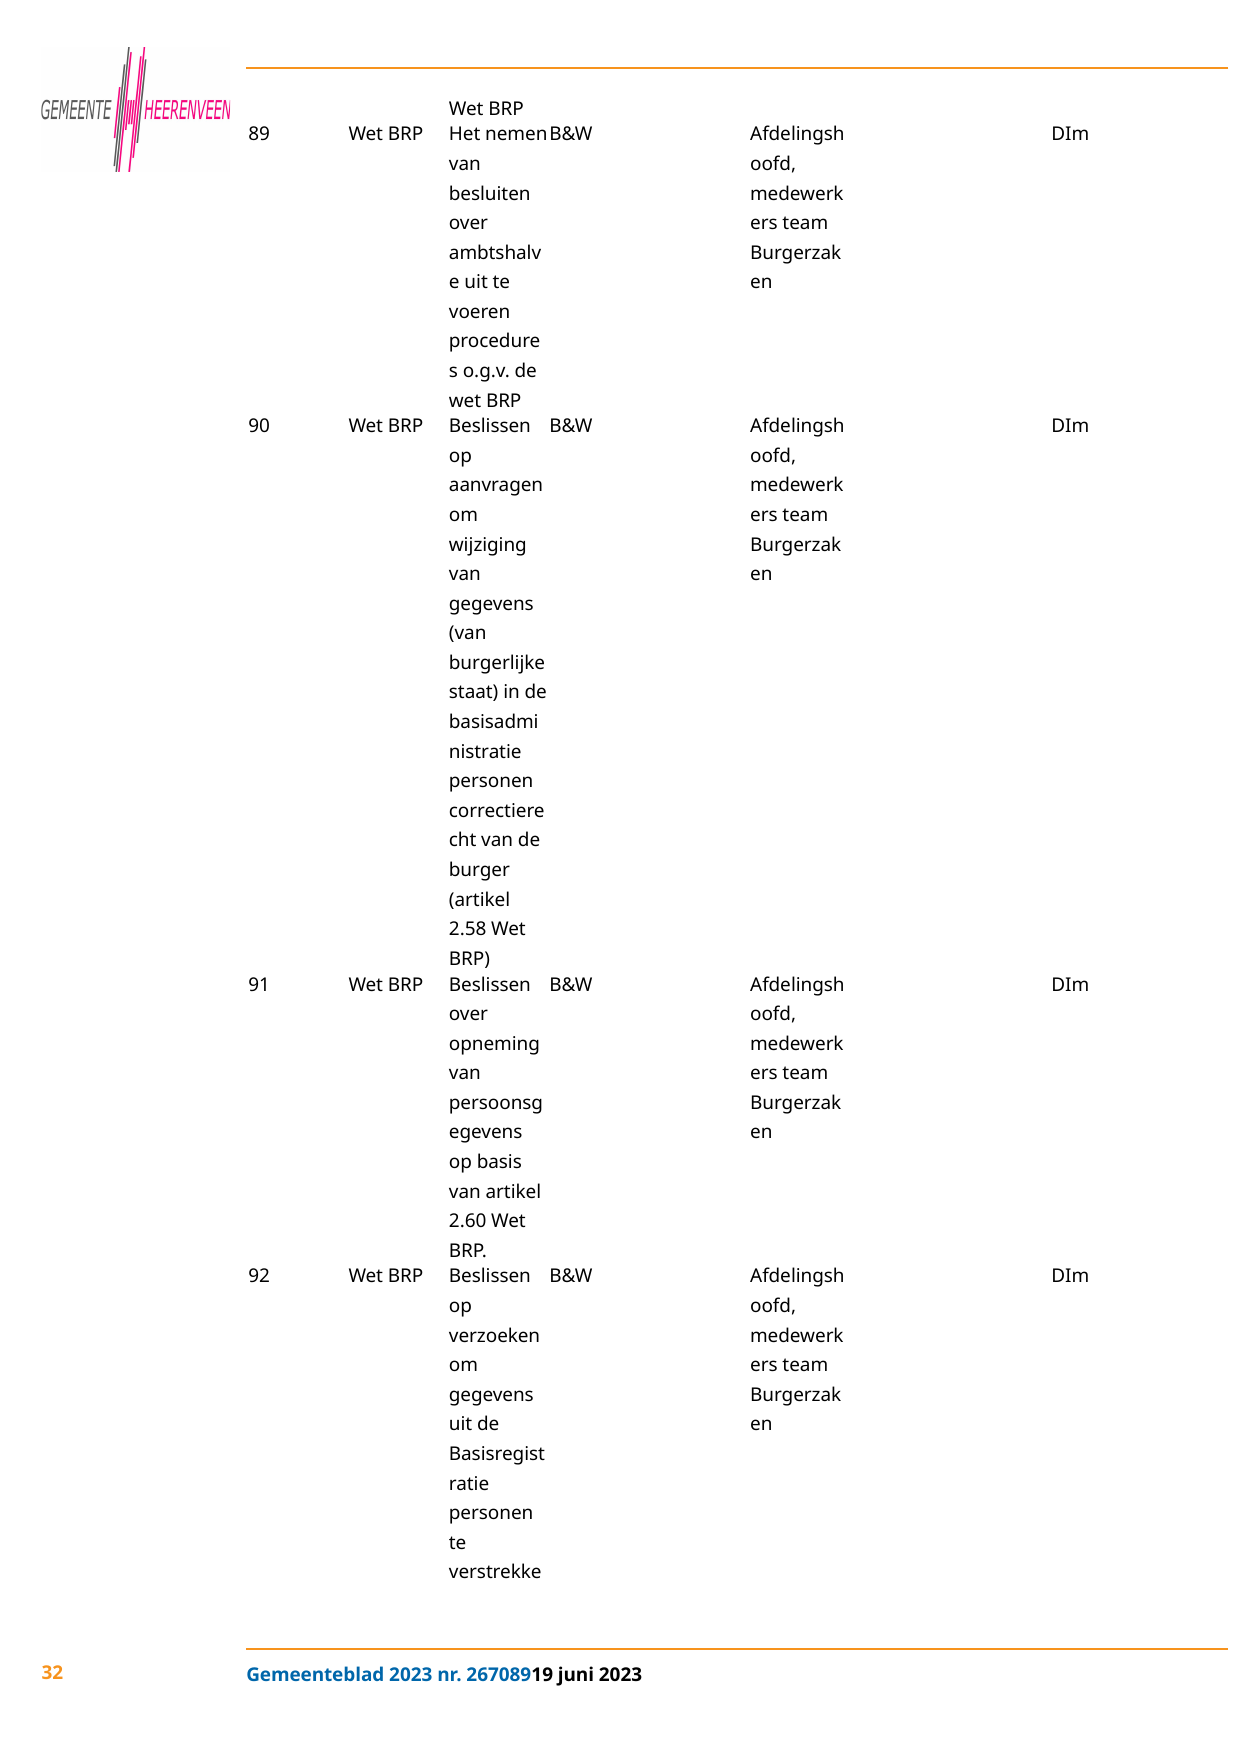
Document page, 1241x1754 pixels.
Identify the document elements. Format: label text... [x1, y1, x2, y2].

table_cell [850, 413, 951, 971]
table_cell Wet BRP [348, 971, 449, 1263]
table_cell Wet BRP [348, 121, 449, 412]
table_cell Beslissen op aanvragen om wijziging van gegevens (van burgerlijke staat) in de basisadministratie personen correctierecht van de burger (artikel 2.58 Wet BRP) [449, 413, 549, 971]
table_cell B&W [549, 413, 649, 971]
table_cell Wet BRP [449, 95, 549, 121]
table_cell [850, 121, 951, 412]
table_cell [951, 121, 1051, 412]
table_cell DIm [1051, 971, 1152, 1263]
table_cell Wet BRP [348, 413, 449, 971]
table_cell [850, 1263, 951, 1584]
table_cell [650, 971, 750, 1263]
table_cell DIm [1051, 413, 1152, 971]
table_cell 91 [248, 971, 348, 1263]
table_cell 90 [248, 413, 348, 971]
table_cell [850, 95, 951, 121]
table_cell Beslissen op verzoeken om gegevens uit de Basisregistratie personen te verstrekke [449, 1263, 549, 1584]
table_cell [951, 95, 1051, 121]
table_cell [951, 971, 1051, 1263]
table_cell [650, 1263, 750, 1584]
table_cell Afdelingshoofd, medewerkers team Burgerzaken [750, 413, 850, 971]
table_cell 92 [248, 1263, 348, 1584]
table_cell DIm [1051, 1263, 1152, 1584]
table_cell Afdelingshoofd, medewerkers team Burgerzaken [750, 121, 850, 412]
table_cell B&W [549, 121, 649, 412]
table_cell [951, 1263, 1051, 1584]
table_cell DIm [1051, 121, 1152, 412]
table_cell [650, 95, 750, 121]
table_cell Wet BRP [348, 1263, 449, 1584]
table_cell [549, 95, 649, 121]
table_cell B&W [549, 971, 649, 1263]
table_cell [348, 95, 449, 121]
picture [41, 47, 231, 172]
table_cell [850, 971, 951, 1263]
table_cell [248, 95, 348, 121]
table_cell [650, 121, 750, 412]
table_cell B&W [549, 1263, 649, 1584]
table_cell [1051, 95, 1152, 121]
table_cell Afdelingshoofd, medewerkers team Burgerzaken [750, 1263, 850, 1584]
table_cell Beslissen over opneming van persoonsgegevens op basis van artikel 2.60 Wet BRP. [449, 971, 549, 1263]
table_cell 89 [248, 121, 348, 412]
table_cell [650, 413, 750, 971]
table_cell Het nemen van besluiten over ambtshalve uit te voeren procedures o.g.v. de wet BRP [449, 121, 549, 412]
table_cell [951, 413, 1051, 971]
table_cell Afdelingshoofd, medewerkers team Burgerzaken [750, 971, 850, 1263]
table_cell [750, 95, 850, 121]
